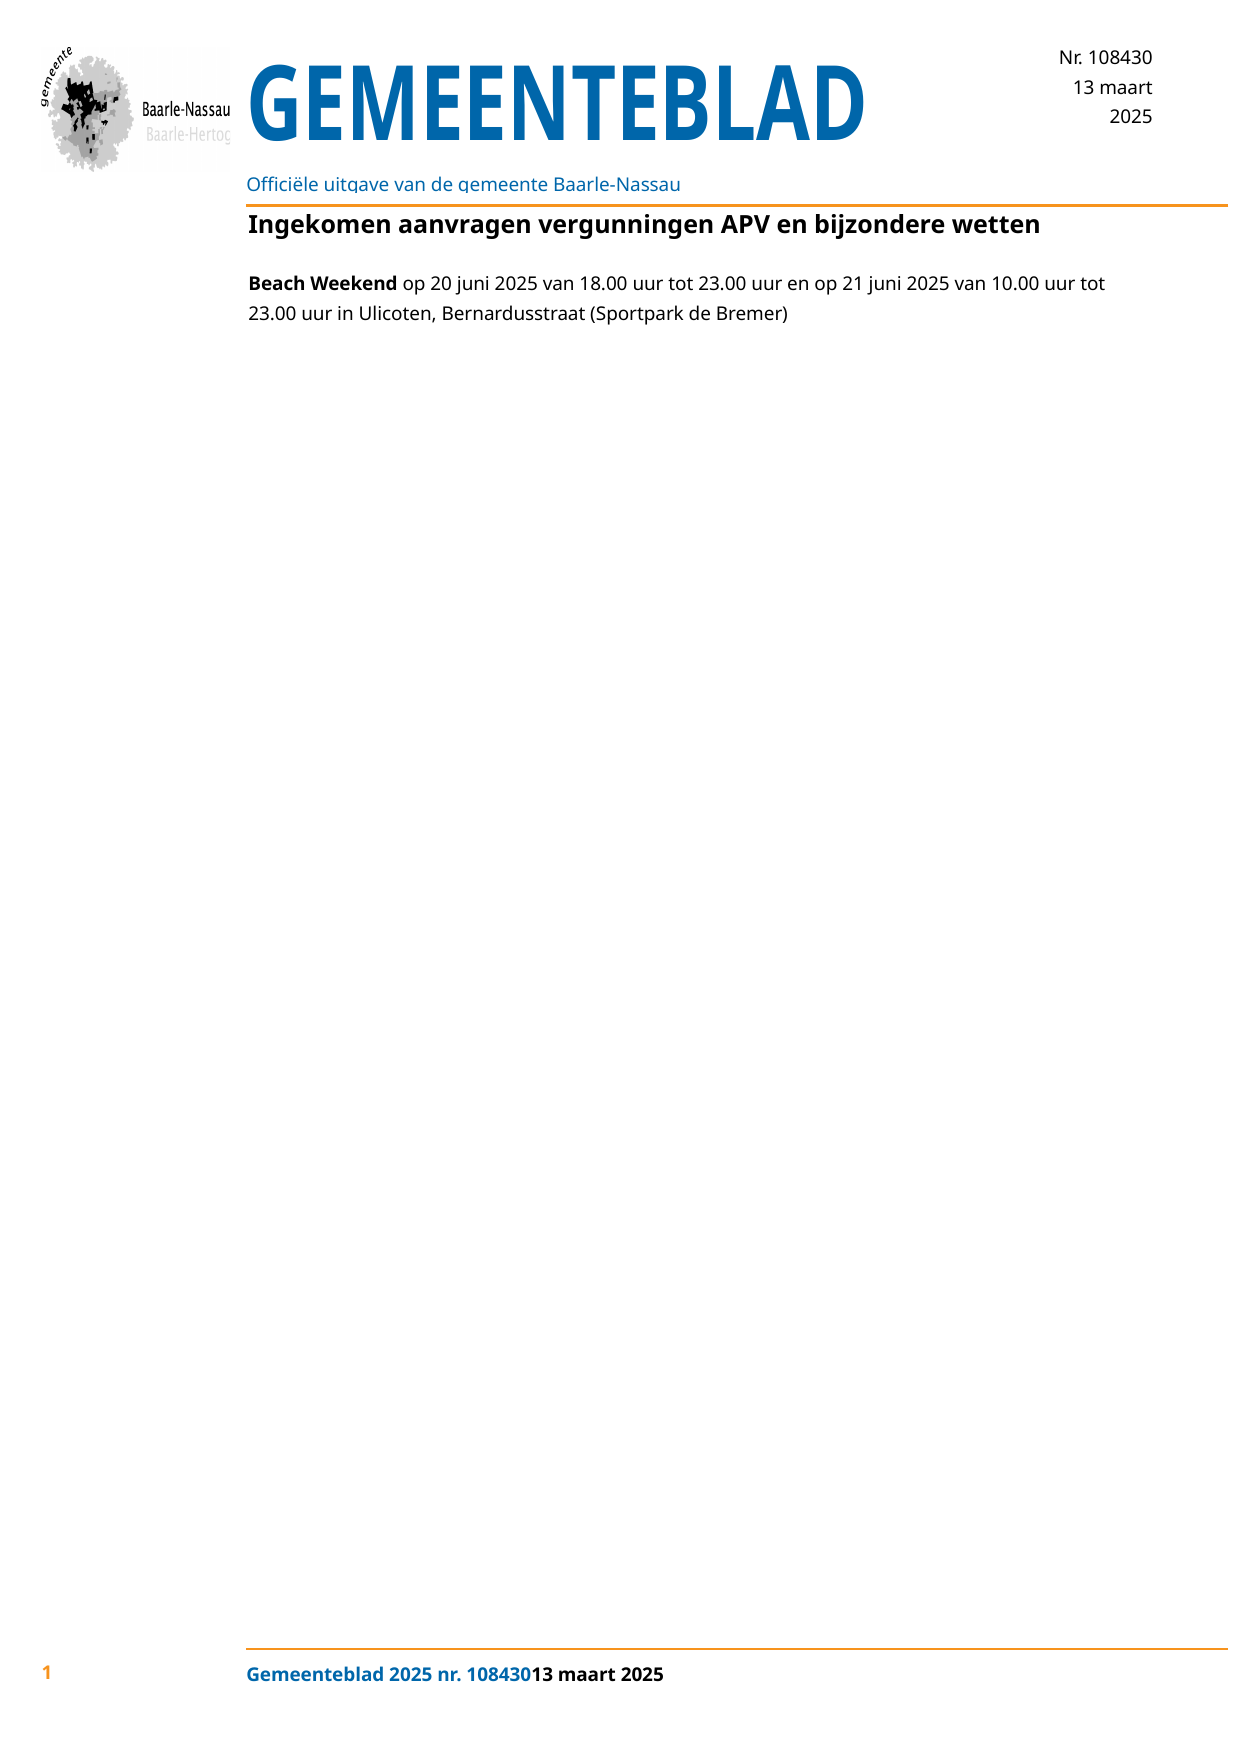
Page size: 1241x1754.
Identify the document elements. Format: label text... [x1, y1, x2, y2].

text Ingekomen aanvragen vergunningen APV en bijzondere wetten [248, 207, 1152, 241]
picture [41, 47, 231, 172]
text Beach Weekend op 20 juni 2025 van 18.00 uur tot 23.00 uur en op 21 juni 2025 van 10.00 uur tot 23.00 uur in Ulicoten, Bernardusstraat (Sportpark de Bremer) [248, 270, 1152, 326]
